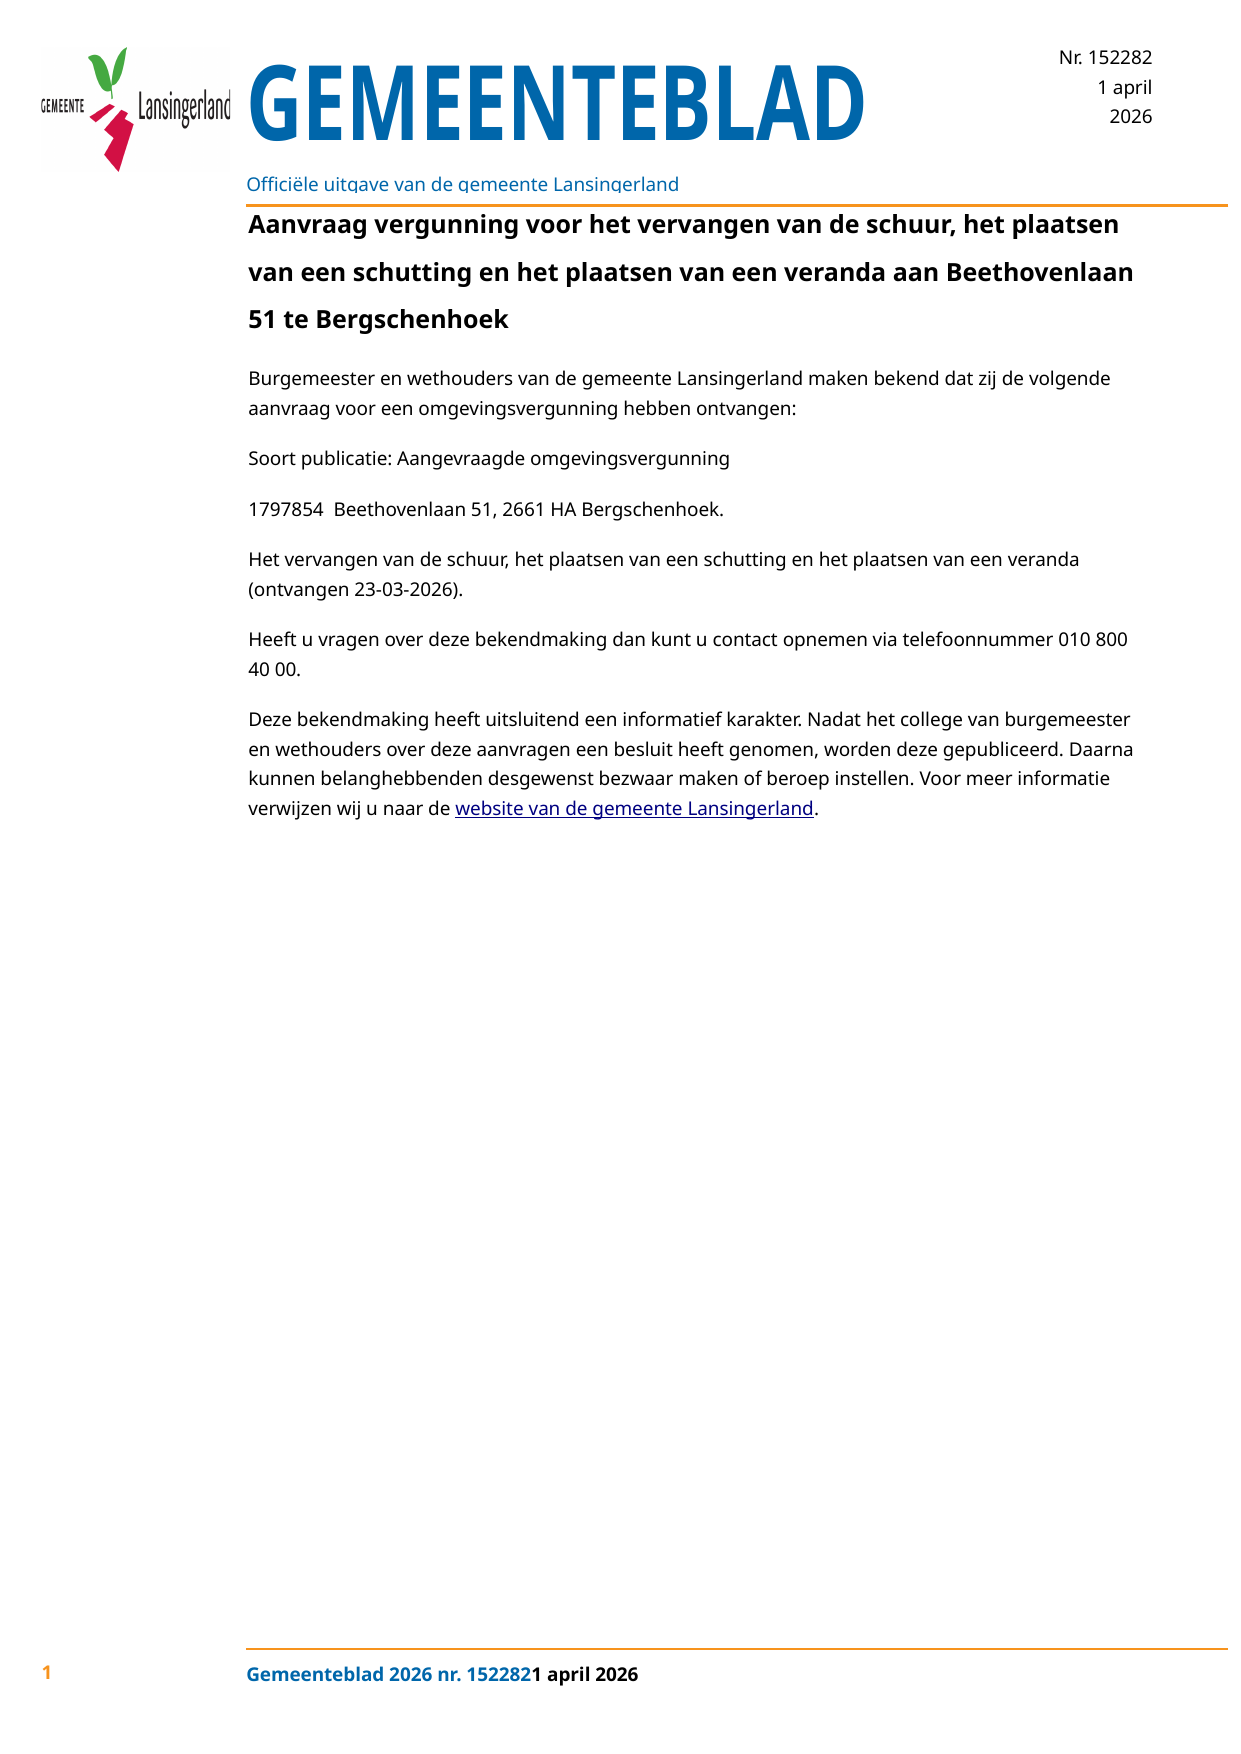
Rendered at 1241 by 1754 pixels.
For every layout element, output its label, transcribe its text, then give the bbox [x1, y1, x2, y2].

text Het vervangen van de schuur, het plaatsen van een schutting en het plaatsen van een veranda (ontvangen 23-03-2026). [248, 546, 1152, 602]
text Heeft u vragen over deze bekendmaking dan kunt u contact opnemen via telefoonnummer 010 800 40 00. [248, 626, 1152, 682]
text Burgemeester en wethouders van de gemeente Lansingerland maken bekend dat zij de volgende aanvraag voor een omgevingsvergunning hebben ontvangen: [248, 366, 1152, 421]
text Aanvraag vergunning voor het vervangen van de schuur, het plaatsen van een schutting en het plaatsen van een veranda aan Beethovenlaan 51 te Bergschenhoek [248, 207, 1152, 336]
text Deze bekendmaking heeft uitsluitend een informatief karakter. Nadat het college van burgemeester en wethouders over deze aanvragen een besluit heeft genomen, worden deze gepubliceerd. Daarna kunnen belanghebbenden desgewenst bezwaar maken of beroep instellen. Voor meer informatie verwijzen wij u naar de website van de gemeente Lansingerland. [248, 706, 1152, 821]
text Soort publicatie: Aangevraagde omgevingsvergunning [248, 446, 1152, 471]
picture [41, 47, 231, 172]
text 1797854 Beethovenlaan 51, 2661 HA Bergschenhoek. [248, 496, 1152, 522]
